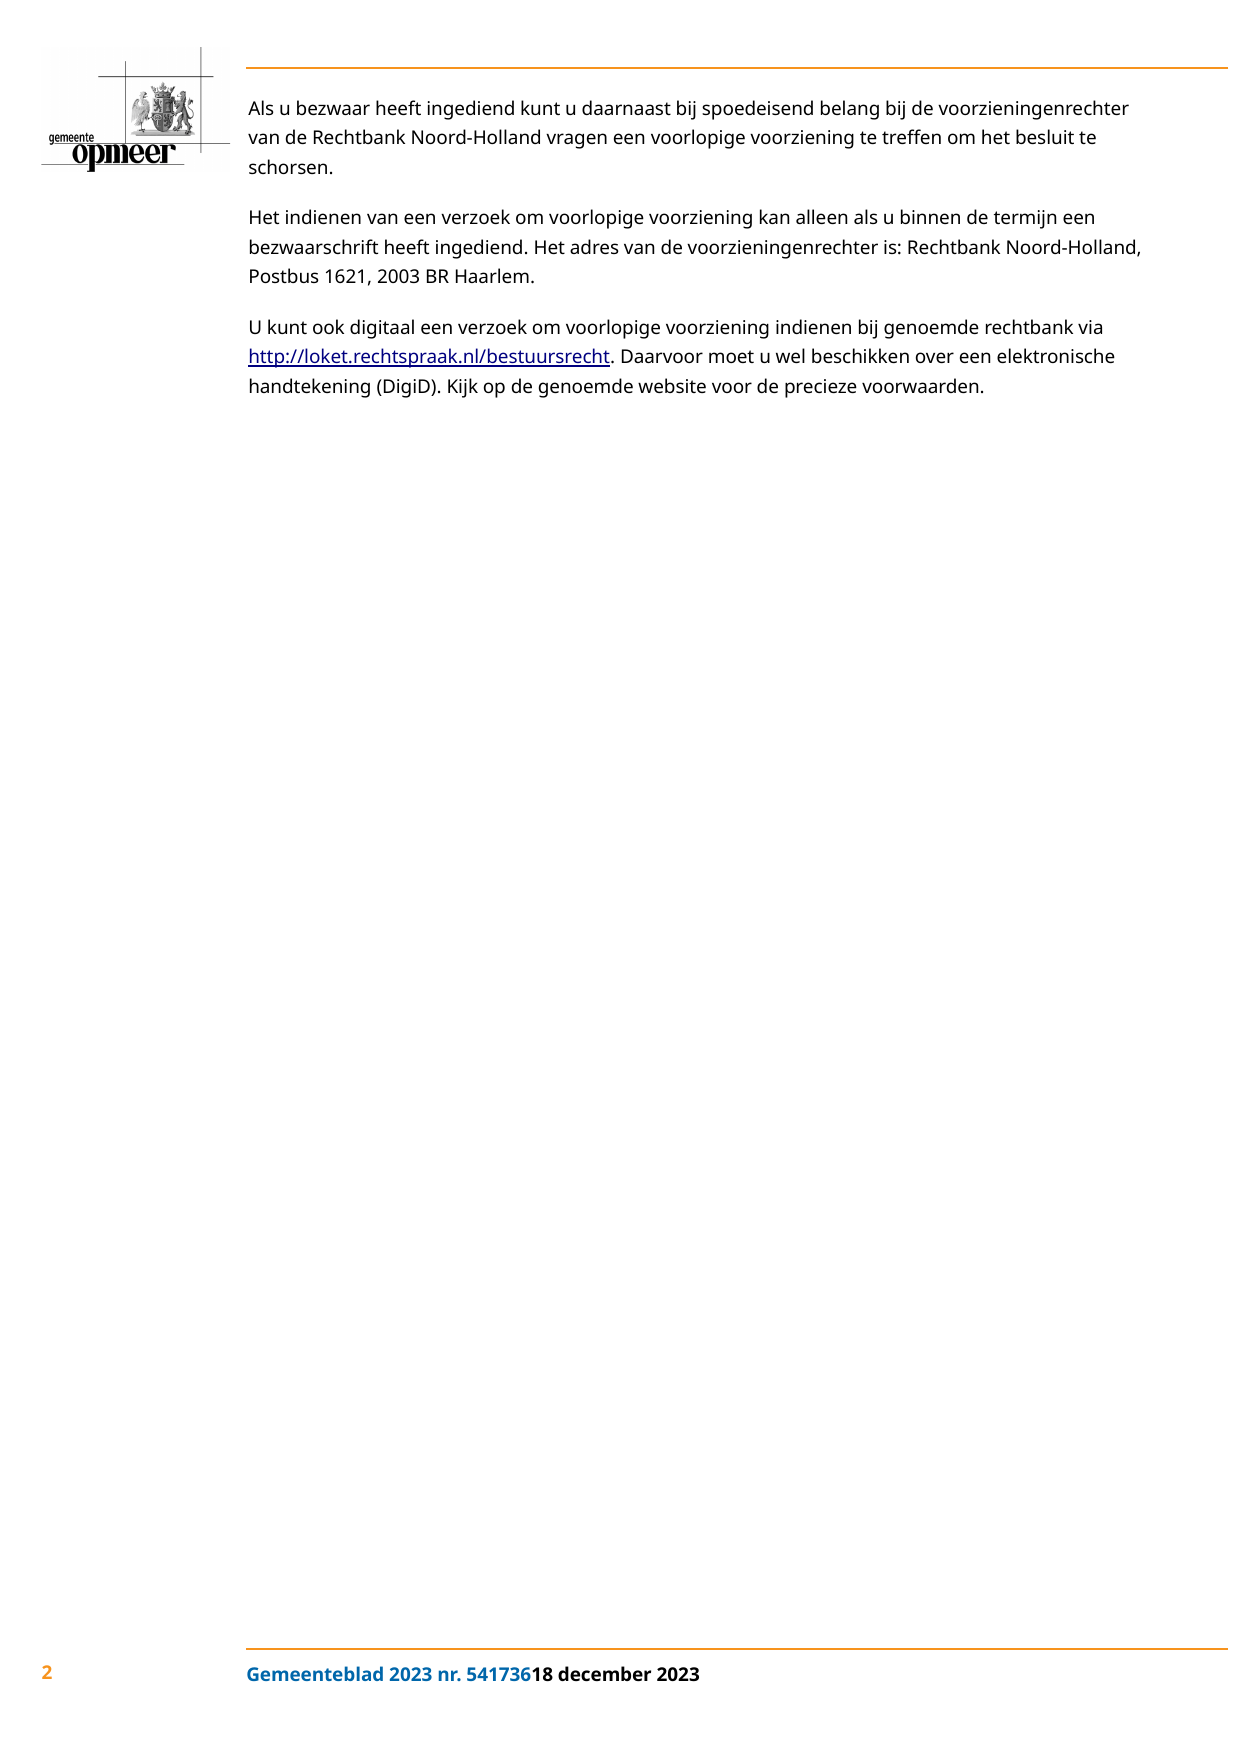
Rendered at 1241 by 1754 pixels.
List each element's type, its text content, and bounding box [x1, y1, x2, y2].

text Als u bezwaar heeft ingediend kunt u daarnaast bij spoedeisend belang bij de voorzieningenrechter van de Rechtbank Noord-Holland vragen een voorlopige voorziening te treffen om het besluit te schorsen. [248, 95, 1152, 180]
text Het indienen van een verzoek om voorlopige voorziening kan alleen als u binnen de termijn een bezwaarschrift heeft ingediend. Het adres van de voorzieningenrechter is: Rechtbank Noord-Holland, Postbus 1621, 2003 BR Haarlem. [248, 204, 1152, 289]
picture [41, 47, 231, 172]
text U kunt ook digitaal een verzoek om voorlopige voorziening indienen bij genoemde rechtbank via http://loket.rechtspraak.nl/bestuursrecht. Daarvoor moet u wel beschikken over een elektronische handtekening (DigiD). Kijk op de genoemde website voor de precieze voorwaarden. [248, 314, 1152, 399]
